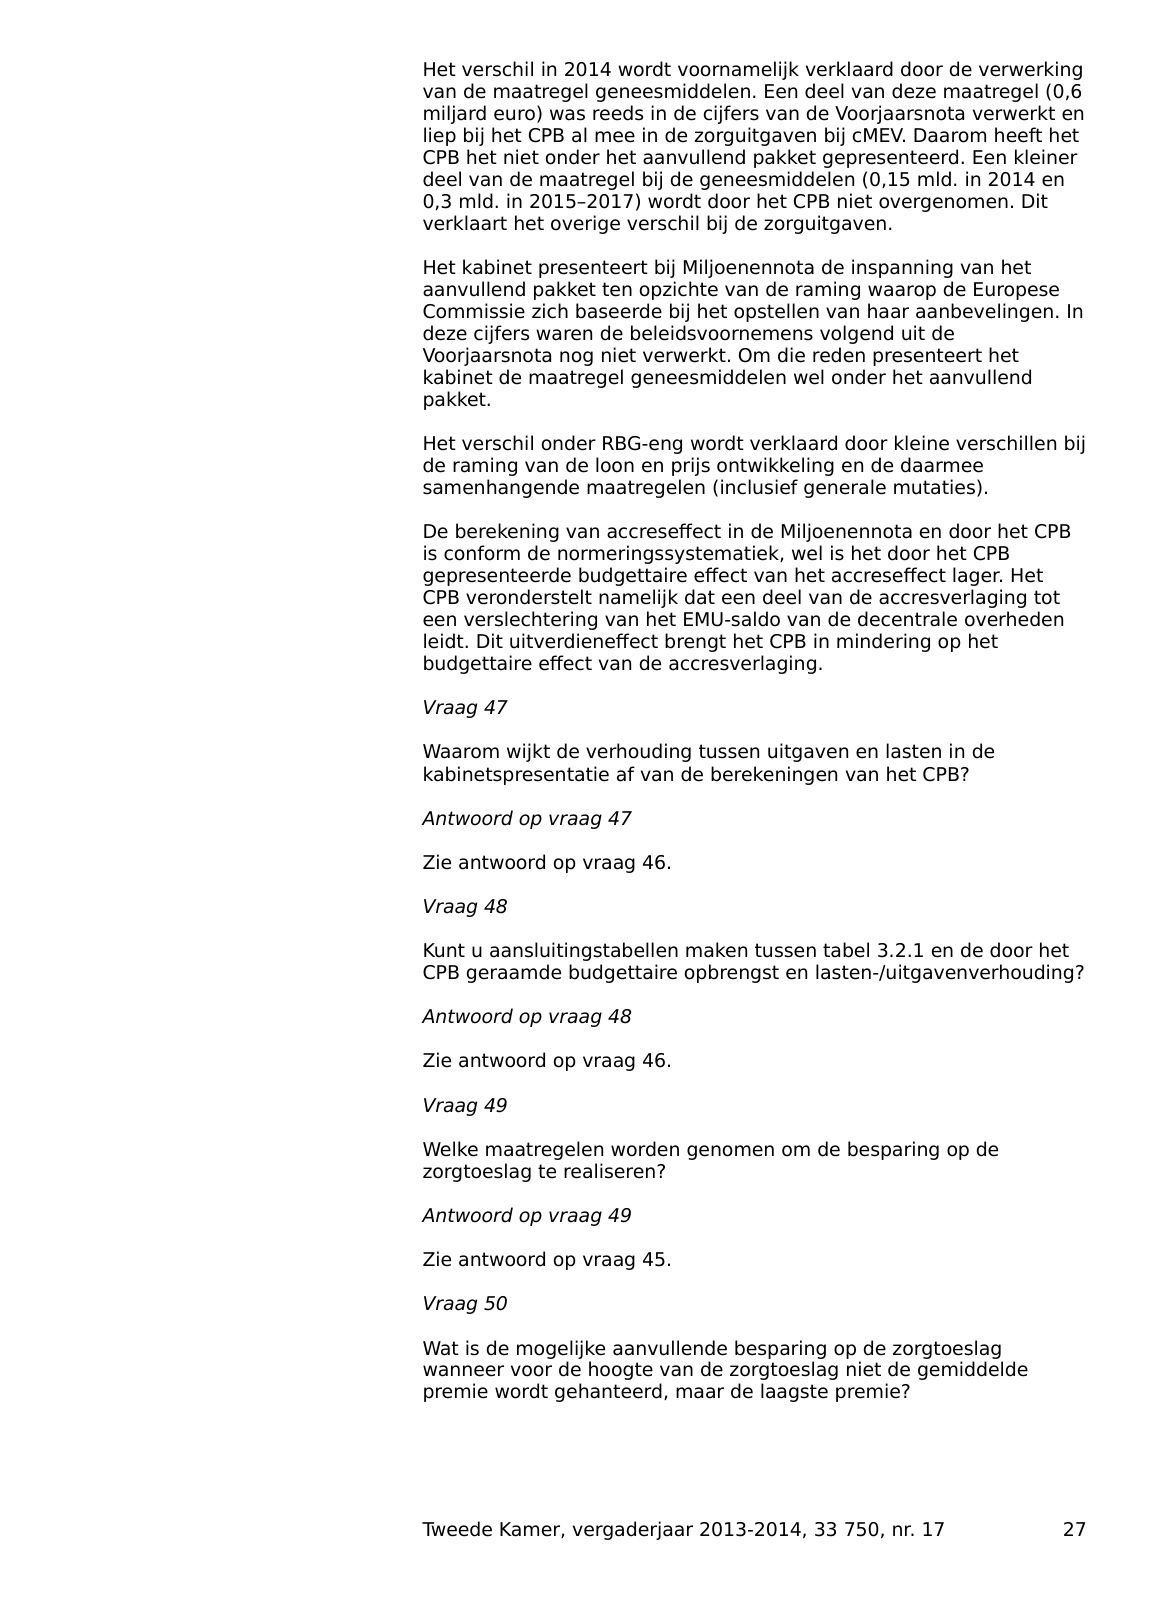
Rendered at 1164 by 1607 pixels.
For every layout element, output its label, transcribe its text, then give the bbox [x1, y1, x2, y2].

text Zie antwoord op vraag 46. [422, 852, 1087, 874]
text Wat is de mogelijke aanvullende besparing op de zorgtoeslag wanneer voor de hoogte van de zorgtoeslag niet de gemiddelde premie wordt gehanteerd, maar de laagste premie? [422, 1337, 1087, 1403]
subtitle Vraag 48 [422, 896, 1087, 918]
text Zie antwoord op vraag 46. [422, 1050, 1087, 1072]
text Welke maatregelen worden genomen om de besparing op de zorgtoeslag te realiseren? [422, 1139, 1087, 1183]
subtitle Antwoord op vraag 49 [422, 1205, 1087, 1227]
text Kunt u aansluitingstabellen maken tussen tabel 3.2.1 en de door het CPB geraamde budgettaire opbrengst en lasten-/uitgavenverhouding? [422, 940, 1087, 984]
text Het verschil in 2014 wordt voornamelijk verklaard door de verwerking van de maatregel geneesmiddelen. Een deel van deze maatregel (0,6 miljard euro) was reeds in de cijfers van de Voorjaarsnota verwerkt en liep bij het CPB al mee in de zorguitgaven bij cMEV. Daarom heeft het CPB het niet onder het aanvullend pakket gepresenteerd. Een kleiner deel van de maatregel bij de geneesmiddelen (0,15 mld. in 2014 en 0,3 mld. in 2015–2017) wordt door het CPB niet overgenomen. Dit verklaart het overige verschil bij de zorguitgaven. [422, 59, 1087, 235]
text Zie antwoord op vraag 45. [422, 1249, 1087, 1271]
text Het verschil onder RBG-eng wordt verklaard door kleine verschillen bij de raming van de loon en prijs ontwikkeling en de daarmee samenhangende maatregelen (inclusief generale mutaties). [422, 433, 1087, 499]
subtitle Vraag 47 [422, 697, 1087, 719]
text Het kabinet presenteert bij Miljoenennota de inspanning van het aanvullend pakket ten opzichte van de raming waarop de Europese Commissie zich baseerde bij het opstellen van haar aanbevelingen. In deze cijfers waren de beleidsvoornemens volgend uit de Voorjaarsnota nog niet verwerkt. Om die reden presenteert het kabinet de maatregel geneesmiddelen wel onder het aanvullend pakket. [422, 257, 1087, 411]
subtitle Antwoord op vraag 48 [422, 1006, 1087, 1028]
text De berekening van accreseffect in de Miljoenennota en door het CPB is conform de normeringssystematiek, wel is het door het CPB gepresenteerde budgettaire effect van het accreseffect lager. Het CPB veronderstelt namelijk dat een deel van de accresverlaging tot een verslechtering van het EMU-saldo van de decentrale overheden leidt. Dit uitverdieneffect brengt het CPB in mindering op het budgettaire effect van de accresverlaging. [422, 521, 1087, 675]
text Waarom wijkt de verhouding tussen uitgaven en lasten in de kabinetspresentatie af van de berekeningen van het CPB? [422, 741, 1087, 785]
subtitle Vraag 49 [422, 1094, 1087, 1117]
subtitle Vraag 50 [422, 1293, 1087, 1315]
subtitle Antwoord op vraag 47 [422, 808, 1087, 829]
